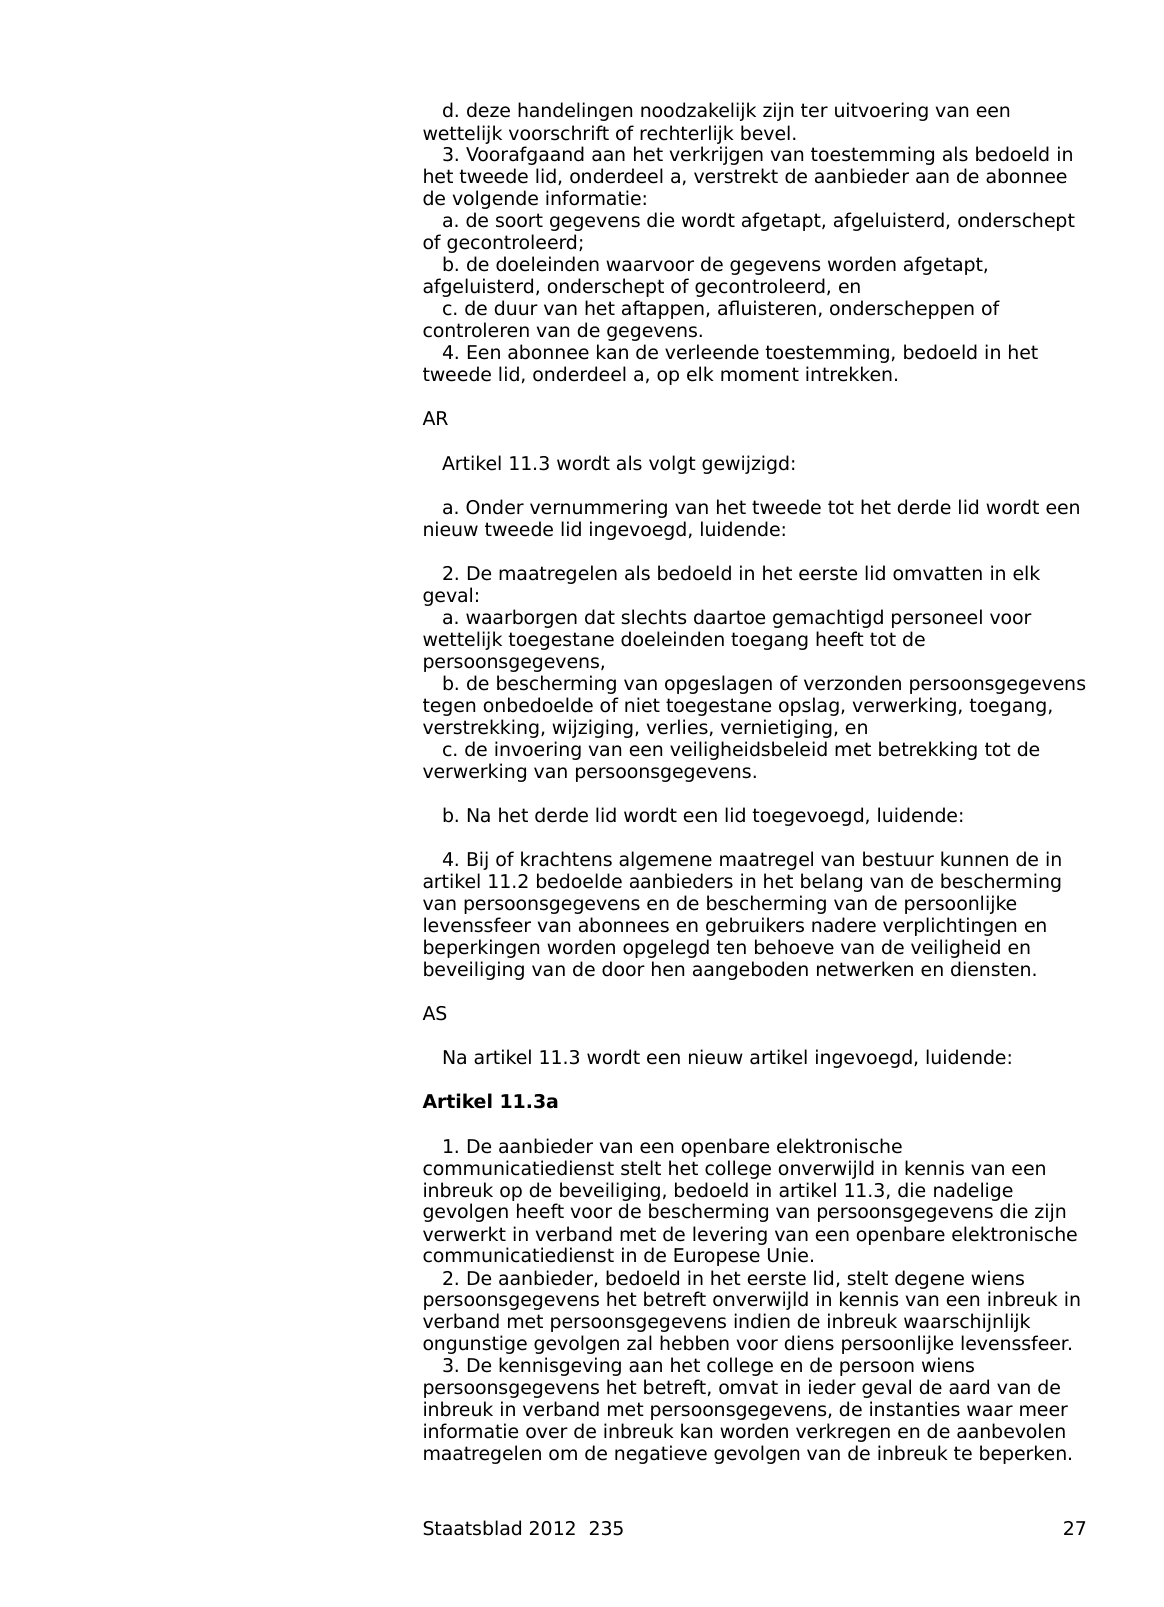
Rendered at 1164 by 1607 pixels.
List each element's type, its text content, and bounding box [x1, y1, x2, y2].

text 4. Bij of krachtens algemene maatregel van bestuur kunnen de in artikel 11.2 bedoelde aanbieders in het belang van de bescherming van persoonsgegevens en de bescherming van de persoonlijke levenssfeer van abonnees en gebruikers nadere verplichtingen en beperkingen worden opgelegd ten behoeve van de veiligheid en beveiliging van de door hen aangeboden netwerken en diensten. [422, 849, 1087, 981]
text Artikel 11.3 wordt als volgt gewijzigd: [422, 452, 1087, 474]
text 2. De aanbieder, bedoeld in het eerste lid, stelt degene wiens persoonsgegevens het betreft onverwijld in kennis van een inbreuk in verband met persoonsgegevens indien de inbreuk waarschijnlijk ongunstige gevolgen zal hebben voor diens persoonlijke levenssfeer. [422, 1267, 1087, 1355]
text 2. De maatregelen als bedoeld in het eerste lid omvatten in elk geval: [422, 563, 1087, 607]
text c. de invoering van een veiligheidsbeleid met betrekking tot de verwerking van persoonsgegevens. [422, 739, 1087, 783]
text 3. De kennisgeving aan het college en de persoon wiens persoonsgegevens het betreft, omvat in ieder geval de aard van de inbreuk in verband met persoonsgegevens, de instanties waar meer informatie over de inbreuk kan worden verkregen en de aanbevolen maatregelen om de negatieve gevolgen van de inbreuk te beperken. [422, 1355, 1087, 1465]
text a. Onder vernummering van het tweede tot het derde lid wordt een nieuw tweede lid ingevoegd, luidende: [422, 497, 1087, 541]
text AS [422, 1003, 1087, 1025]
text b. Na het derde lid wordt een lid toegevoegd, luidende: [422, 805, 1087, 827]
text 3. Voorafgaand aan het verkrijgen van toestemming als bedoeld in het tweede lid, onderdeel a, verstrekt de aanbieder aan de abonnee de volgende informatie: [422, 144, 1087, 210]
text a. de soort gegevens die wordt afgetapt, afgeluisterd, onderschept of gecontroleerd; [422, 210, 1087, 254]
text AR [422, 408, 1087, 430]
text d. deze handelingen noodzakelijk zijn ter uitvoering van een wettelijk voorschrift of rechterlijk bevel. [422, 100, 1087, 144]
text b. de doeleinden waarvoor de gegevens worden afgetapt, afgeluisterd, onderschept of gecontroleerd, en [422, 254, 1087, 298]
text Na artikel 11.3 wordt een nieuw artikel ingevoegd, luidende: [422, 1047, 1087, 1069]
text 4. Een abonnee kan de verleende toestemming, bedoeld in het tweede lid, onderdeel a, op elk moment intrekken. [422, 342, 1087, 386]
text b. de bescherming van opgeslagen of verzonden persoonsgegevens tegen onbedoelde of niet toegestane opslag, verwerking, toegang, verstrekking, wijziging, verlies, vernietiging, en [422, 673, 1087, 739]
text a. waarborgen dat slechts daartoe gemachtigd personeel voor wettelijk toegestane doeleinden toegang heeft tot de persoonsgegevens, [422, 607, 1087, 673]
text 1. De aanbieder van een openbare elektronische communicatiedienst stelt het college onverwijld in kennis van een inbreuk op de beveiliging, bedoeld in artikel 11.3, die nadelige gevolgen heeft voor de bescherming van persoonsgegevens die zijn verwerkt in verband met de levering van een openbare elektronische communicatiedienst in de Europese Unie. [422, 1136, 1087, 1267]
text c. de duur van het aftappen, afluisteren, onderscheppen of controleren van de gegevens. [422, 298, 1087, 342]
subtitle Artikel 11.3a [422, 1091, 1087, 1113]
